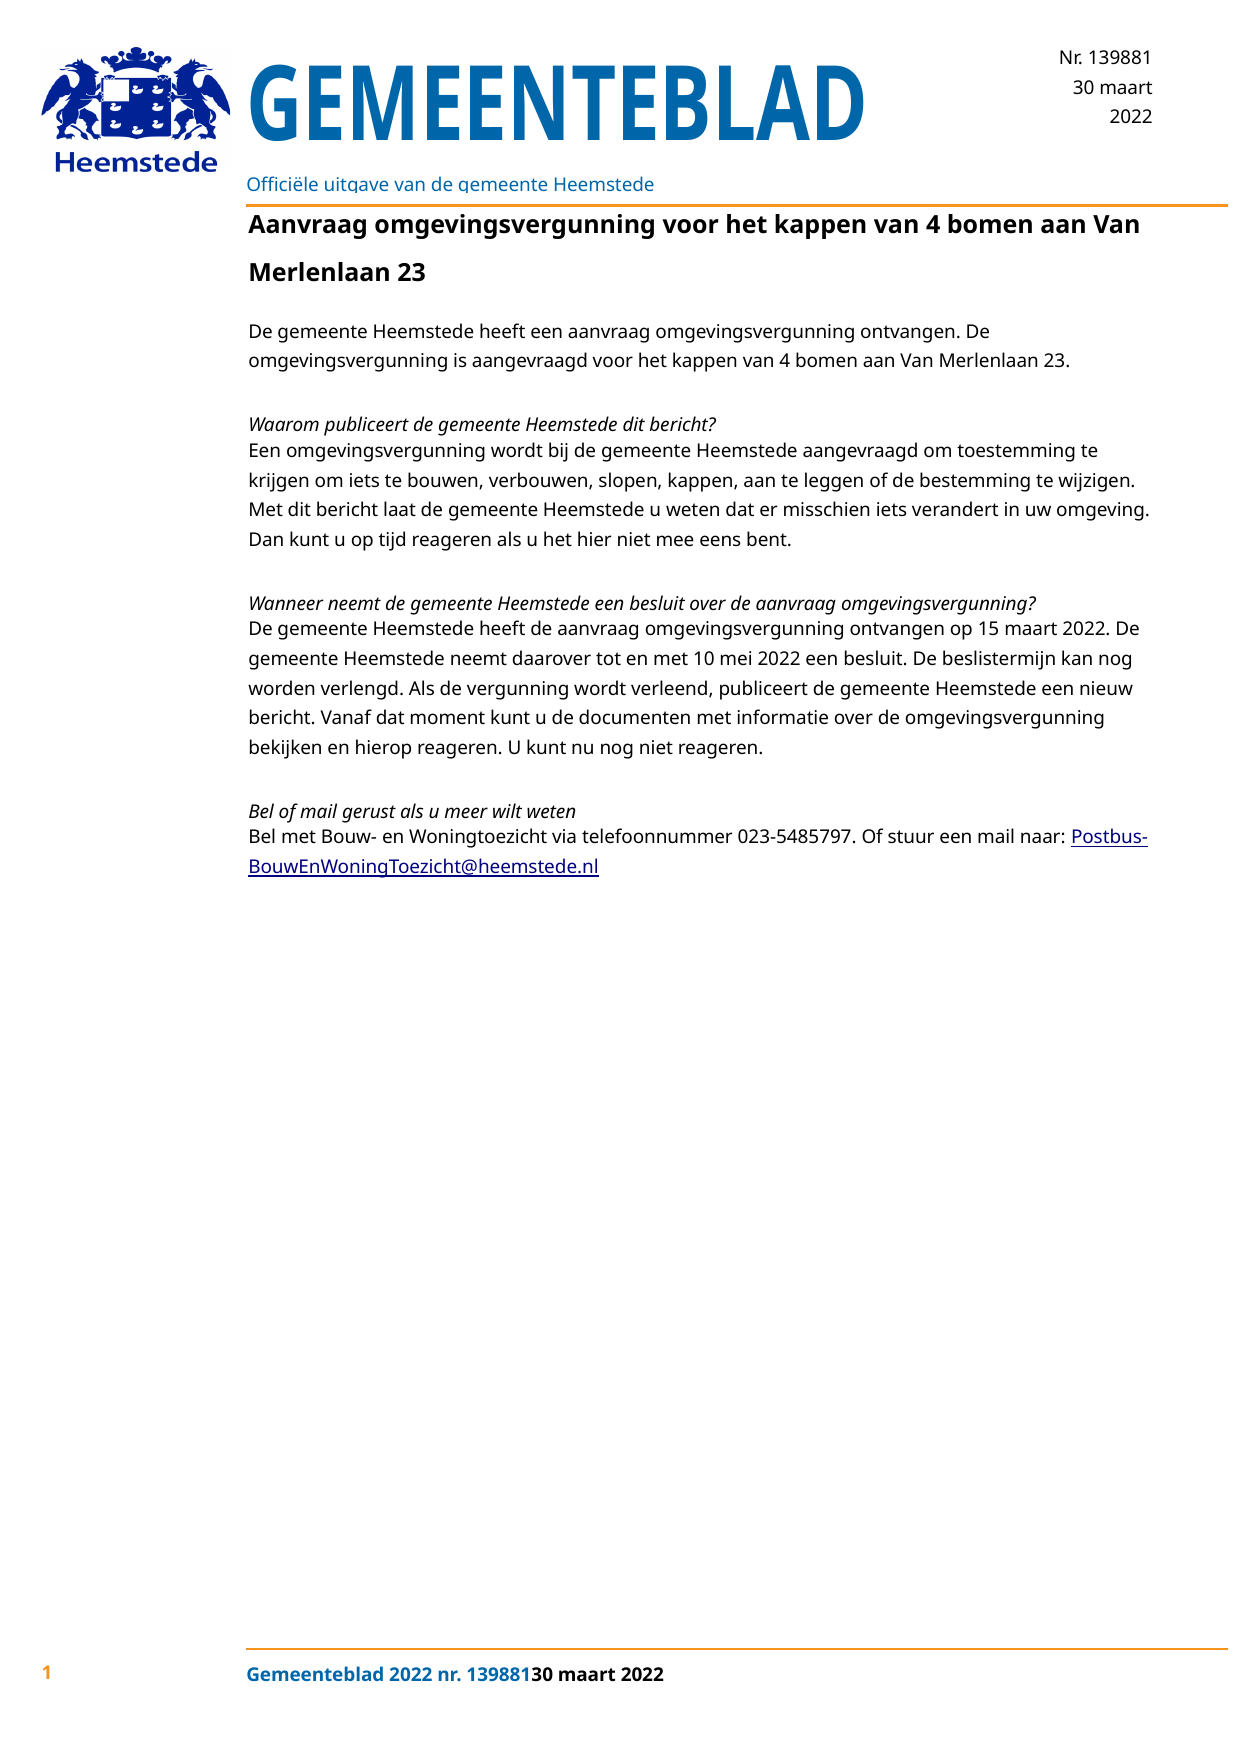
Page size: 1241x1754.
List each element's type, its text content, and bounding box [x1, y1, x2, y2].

picture [41, 47, 231, 172]
text Wanneer neemt de gemeente Heemstede een besluit over de aanvraag omgevingsvergunning? [248, 590, 1152, 616]
text Waarom publiceert de gemeente Heemstede dit bericht? [248, 411, 1152, 437]
text Een omgevingsvergunning wordt bij de gemeente Heemstede aangevraagd om toestemming te krijgen om iets te bouwen, verbouwen, slopen, kappen, aan te leggen of de bestemming te wijzigen. Met dit bericht laat de gemeente Heemstede u weten dat er misschien iets verandert in uw omgeving. Dan kunt u op tijd reageren als u het hier niet mee eens bent. [248, 437, 1152, 552]
text Bel of mail gerust als u meer wilt weten [248, 798, 1152, 824]
text De gemeente Heemstede heeft de aanvraag omgevingsvergunning ontvangen op 15 maart 2022. De gemeente Heemstede neemt daarover tot en met 10 mei 2022 een besluit. De beslistermijn kan nog worden verlengd. Als de vergunning wordt verleend, publiceert de gemeente Heemstede een nieuw bericht. Vanaf dat moment kunt u de documenten met informatie over de omgevingsvergunning bekijken en hierop reageren. U kunt nu nog niet reageren. [248, 616, 1152, 760]
text De gemeente Heemstede heeft een aanvraag omgevingsvergunning ontvangen. De omgevingsvergunning is aangevraagd voor het kappen van 4 bomen aan Van Merlenlaan 23. [248, 318, 1152, 373]
text Bel met Bouw- en Woningtoezicht via telefoonnummer 023-5485797. Of stuur een mail naar: Postbus-BouwEnWoningToezicht@heemstede.nl [248, 824, 1152, 879]
text Aanvraag omgevingsvergunning voor het kappen van 4 bomen aan Van Merlenlaan 23 [248, 207, 1152, 288]
